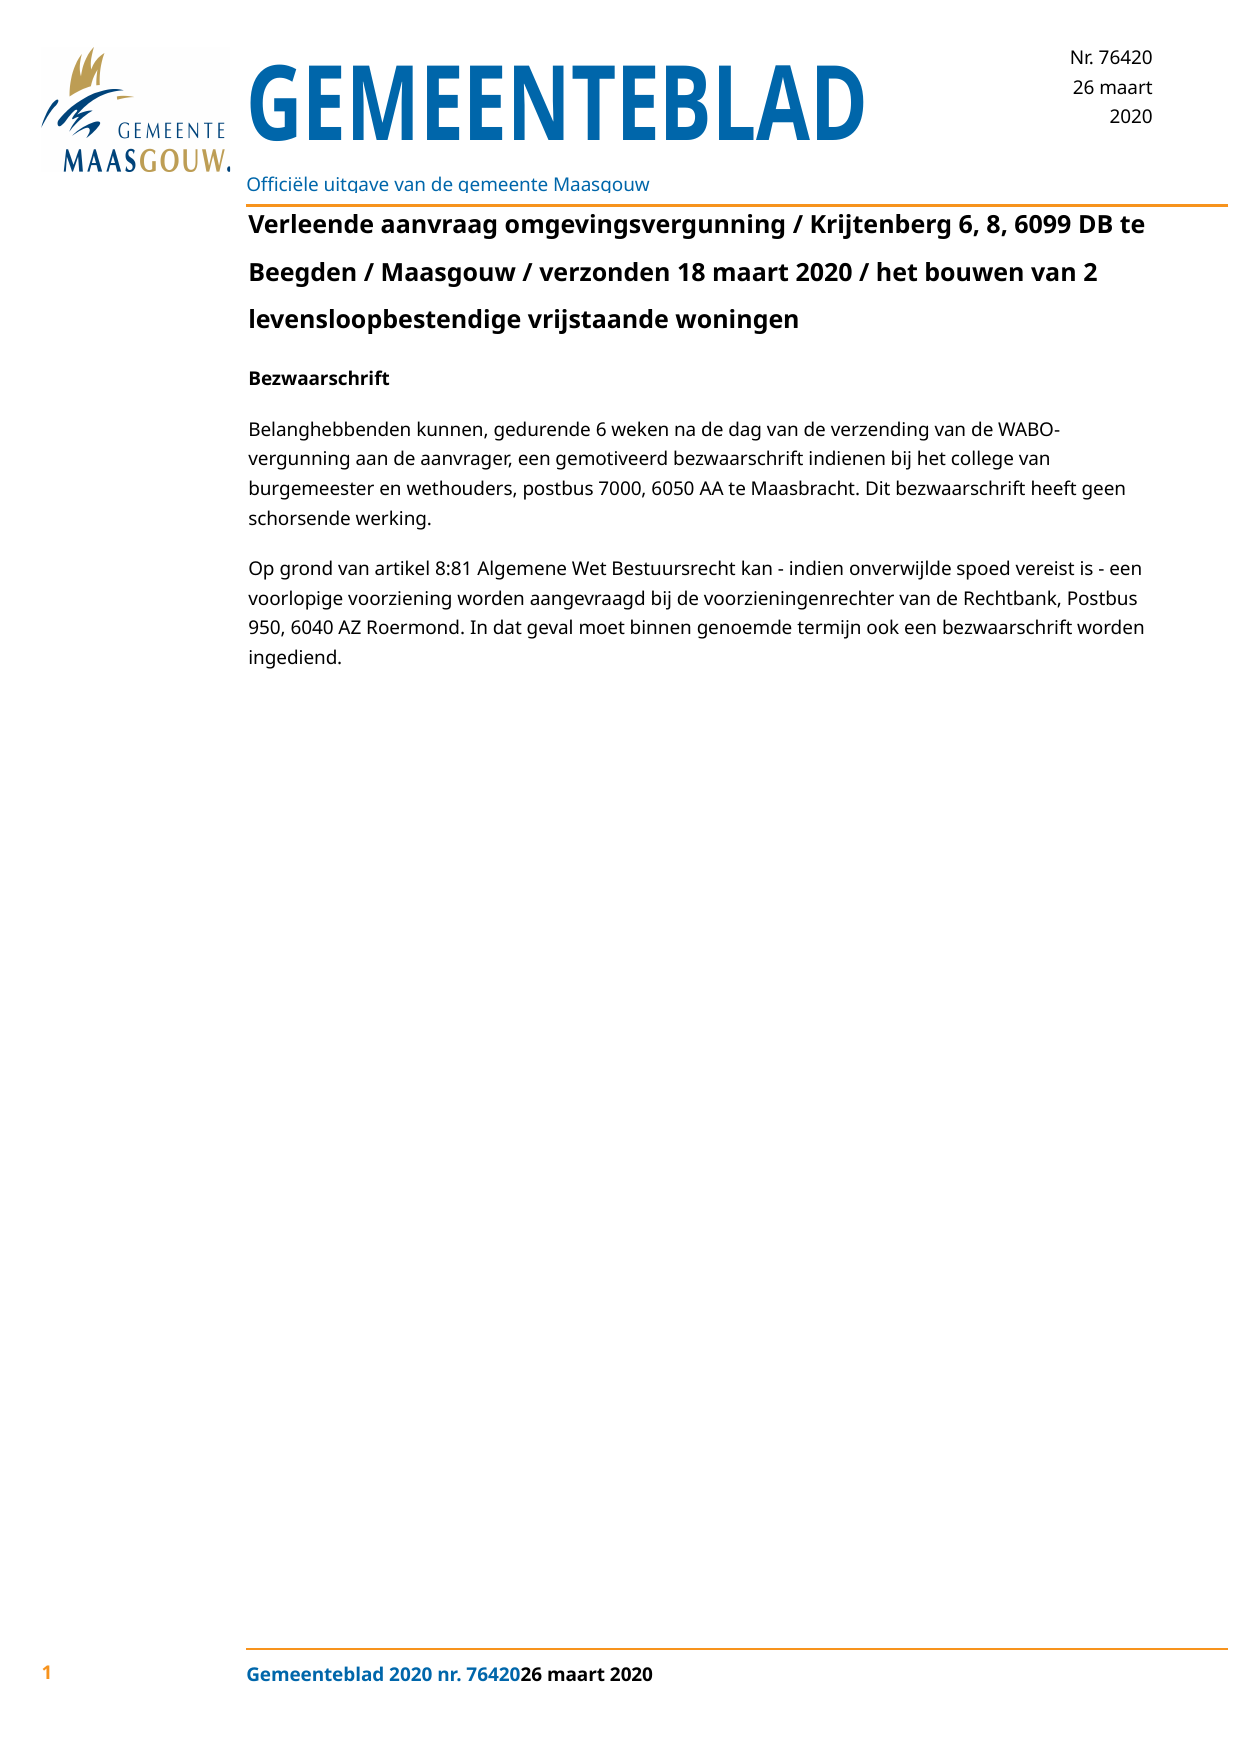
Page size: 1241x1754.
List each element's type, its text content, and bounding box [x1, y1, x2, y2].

text Verleende aanvraag omgevingsvergunning / Krijtenberg 6, 8, 6099 DB te Beegden / Maasgouw / verzonden 18 maart 2020 / het bouwen van 2 levensloopbestendige vrijstaande woningen [248, 207, 1152, 336]
text Op grond van artikel 8:81 Algemene Wet Bestuursrecht kan - indien onverwijlde spoed vereist is - een voorlopige voorziening worden aangevraagd bij de voorzieningenrechter van de Rechtbank, Postbus 950, 6040 AZ Roermond. In dat geval moet binnen genoemde termijn ook een bezwaarschrift worden ingediend. [248, 555, 1152, 669]
text Belanghebbenden kunnen, gedurende 6 weken na de dag van de verzending van de WABO-vergunning aan de aanvrager, een gemotiveerd bezwaarschrift indienen bij het college van burgemeester en wethouders, postbus 7000, 6050 AA te Maasbracht. Dit bezwaarschrift heeft geen schorsende werking. [248, 416, 1152, 530]
text Bezwaarschrift [248, 366, 1152, 391]
picture [41, 47, 231, 172]
